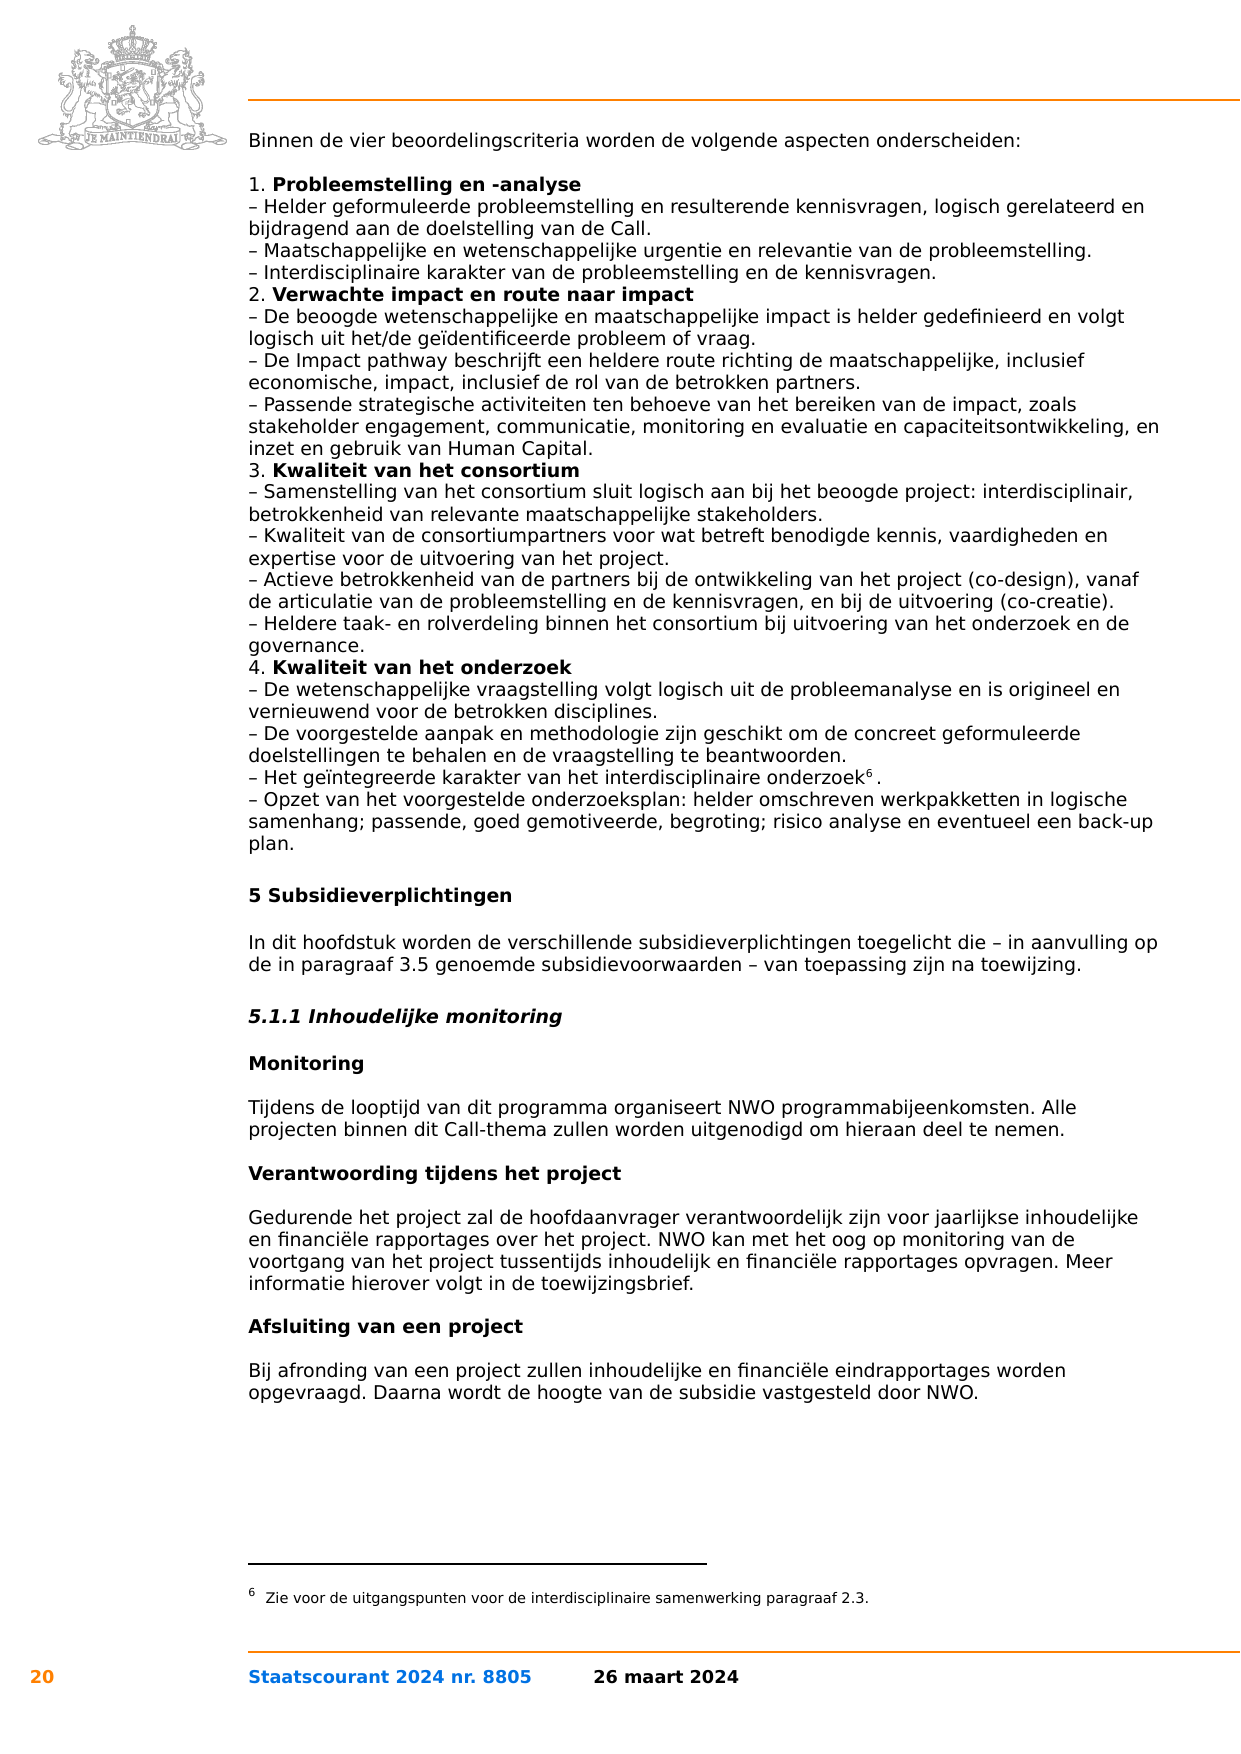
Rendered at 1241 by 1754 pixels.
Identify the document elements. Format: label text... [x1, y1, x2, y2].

text – De beoogde wetenschappelijke en maatschappelijke impact is helder gedefinieerd en volgt logisch uit het/de geïdentificeerde probleem of vraag. [248, 306, 1163, 349]
text – Samenstelling van het consortium sluit logisch aan bij het beoogde project: interdisciplinair, betrokkenheid van relevante maatschappelijke stakeholders. [248, 481, 1163, 525]
text – Interdisciplinaire karakter van de probleemstelling en de kennisvragen. [248, 262, 1163, 284]
text – Maatschappelijke en wetenschappelijke urgentie en relevantie van de probleemstelling. [248, 240, 1163, 262]
text – Het geïntegreerde karakter van het interdisciplinaire onderzoek. [248, 767, 1163, 789]
text – De wetenschappelijke vraagstelling volgt logisch uit de probleemanalyse en is origineel en vernieuwend voor de betrokken disciplines. [248, 679, 1163, 723]
text 3. Kwaliteit van het consortium [248, 459, 1163, 481]
text – Helder geformuleerde probleemstelling en resulterende kennisvragen, logisch gerelateerd en bijdragend aan de doelstelling van de Call. [248, 196, 1163, 240]
text – Heldere taak- en rolverdeling binnen het consortium bij uitvoering van het onderzoek en de governance. [248, 613, 1163, 657]
text – De voorgestelde aanpak en methodologie zijn geschikt om de concreet geformuleerde doelstellingen te behalen en de vraagstelling te beantwoorden. [248, 723, 1163, 767]
picture [38, 25, 227, 150]
subtitle 5 Subsidieverplichtingen [248, 885, 1163, 907]
text 4. Kwaliteit van het onderzoek [248, 657, 1163, 679]
subtitle Verantwoording tijdens het project [248, 1163, 1163, 1185]
text – Kwaliteit van de consortiumpartners voor wat betreft benodigde kennis, vaardigheden en expertise voor de uitvoering van het project. [248, 525, 1163, 569]
text Tijdens de looptijd van dit programma organiseert NWO programmabijeenkomsten. Alle projecten binnen dit Call-thema zullen worden uitgenodigd om hieraan deel te nemen. [248, 1097, 1163, 1141]
text – Actieve betrokkenheid van de partners bij de ontwikkeling van het project (co-design), vanaf de articulatie van de probleemstelling en de kennisvragen, en bij de uitvoering (co-creatie). [248, 569, 1163, 613]
text 2. Verwachte impact en route naar impact [248, 284, 1163, 306]
subtitle Monitoring [248, 1053, 1163, 1075]
text – Passende strategische activiteiten ten behoeve van het bereiken van de impact, zoals stakeholder engagement, communicatie, monitoring en evaluatie en capaciteitsontwikkeling, en inzet en gebruik van Human Capital. [248, 393, 1163, 459]
text Binnen de vier beoordelingscriteria worden de volgende aspecten onderscheiden: [248, 130, 1163, 152]
text – Opzet van het voorgestelde onderzoeksplan: helder omschreven werkpakketten in logische samenhang; passende, goed gemotiveerde, begroting; risico analyse en eventueel een back-up plan. [248, 789, 1163, 855]
text Bij afronding van een project zullen inhoudelijke en financiële eindrapportages worden opgevraagd. Daarna wordt de hoogte van de subsidie vastgesteld door NWO. [248, 1360, 1163, 1404]
text – De Impact pathway beschrijft een heldere route richting de maatschappelijke, inclusief economische, impact, inclusief de rol van de betrokken partners. [248, 349, 1163, 393]
text 1. Probleemstelling en -analyse [248, 174, 1163, 196]
subtitle Afsluiting van een project [248, 1316, 1163, 1338]
text In dit hoofdstuk worden de verschillende subsidieverplichtingen toegelicht die – in aanvulling op de in paragraaf 3.5 genoemde subsidievoorwaarden – van toepassing zijn na toewijzing. [248, 932, 1163, 976]
text Gedurende het project zal de hoofdaanvrager verantwoordelijk zijn voor jaarlijkse inhoudelijke en financiële rapportages over het project. NWO kan met het oog op monitoring van de voortgang van het project tussentijds inhoudelijk en financiële rapportages opvragen. Meer informatie hierover volgt in de toewijzingsbrief. [248, 1207, 1163, 1294]
subtitle 5.1.1 Inhoudelijke monitoring [248, 1006, 1163, 1028]
text Zie voor de uitgangspunten voor de interdisciplinaire samenwerking paragraaf 2.3. [248, 1586, 1163, 1608]
